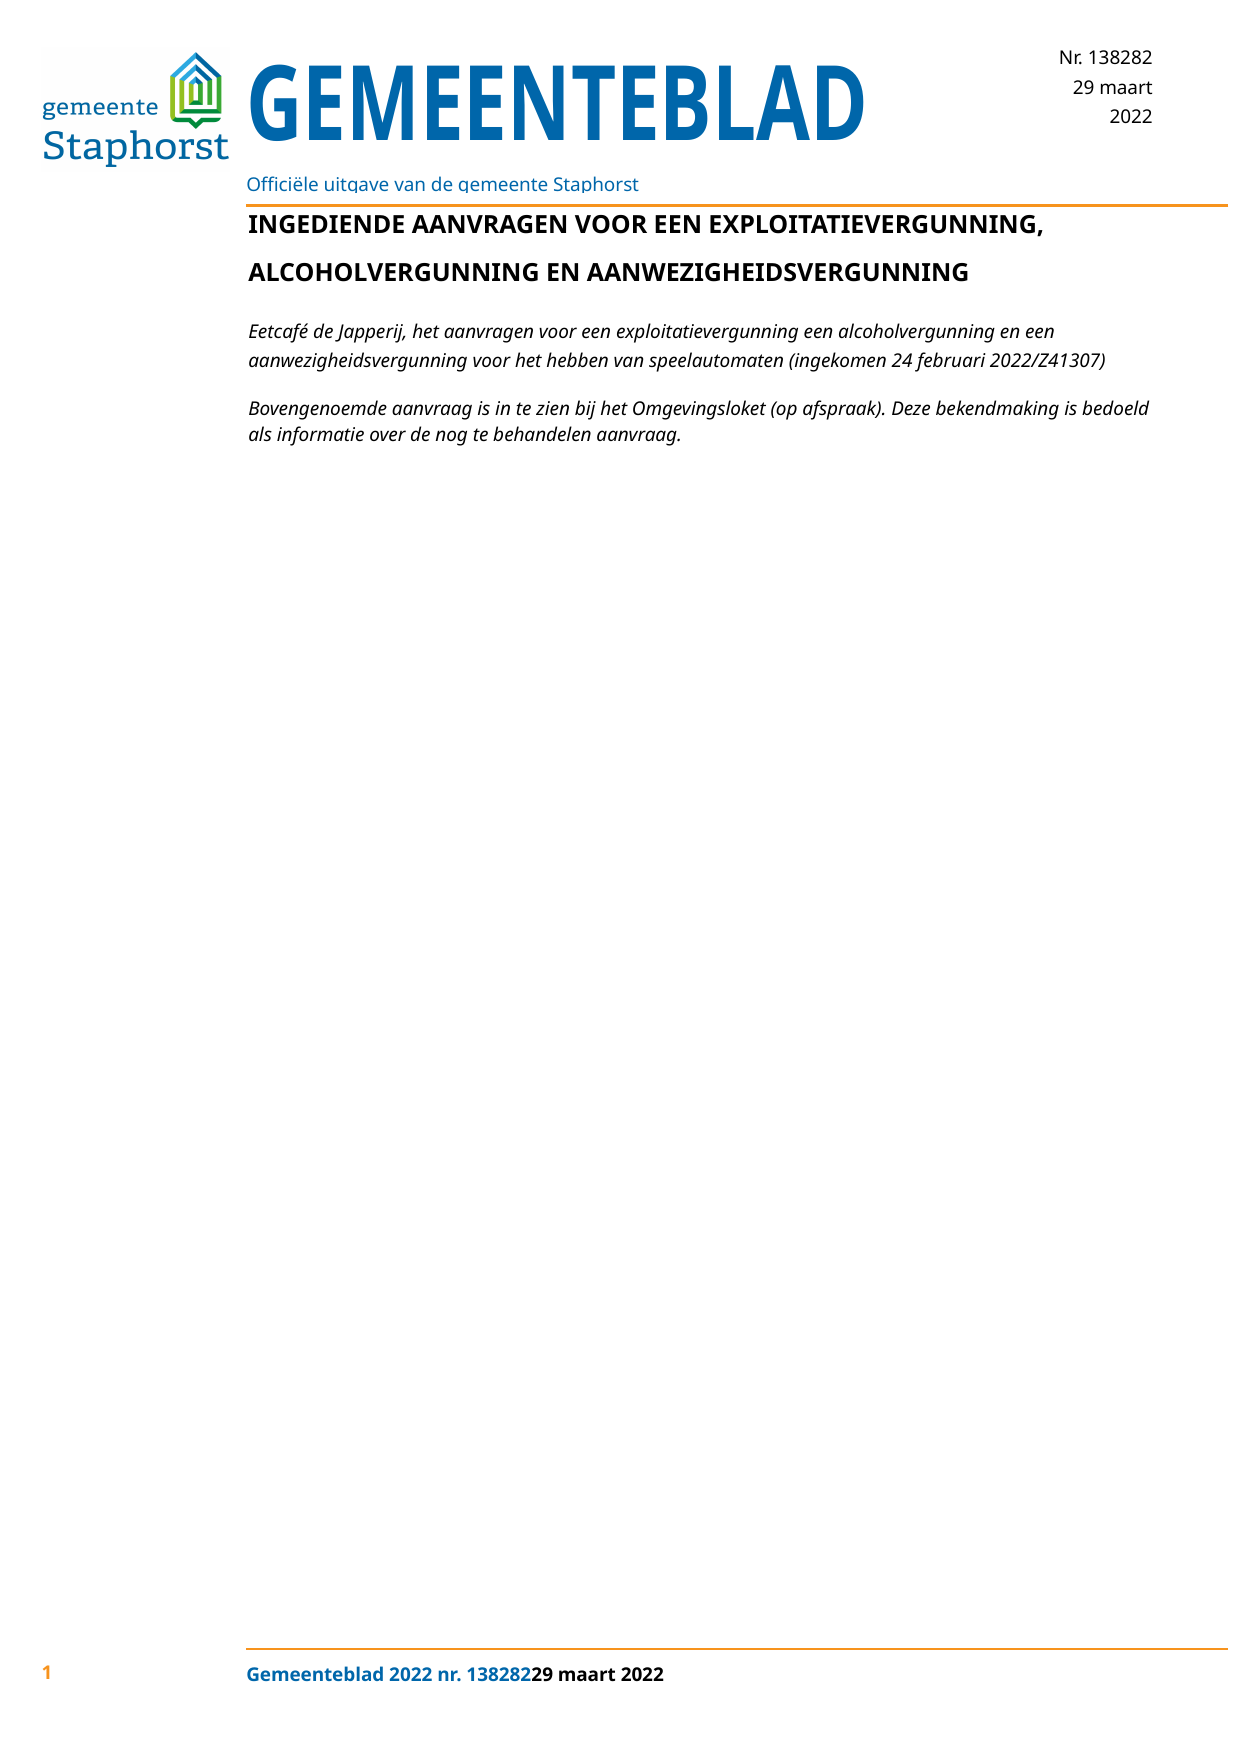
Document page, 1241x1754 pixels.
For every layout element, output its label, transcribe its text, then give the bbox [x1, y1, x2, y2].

text INGEDIENDE AANVRAGEN VOOR EEN EXPLOITATIEVERGUNNING, ALCOHOLVERGUNNING EN AANWEZIGHEIDSVERGUNNING [248, 207, 1152, 288]
text Eetcafé de Japperij, het aanvragen voor een exploitatievergunning een alcoholvergunning en een aanwezigheidsvergunning voor het hebben van speelautomaten (ingekomen 24 februari 2022/Z41307) [248, 318, 1152, 373]
text Bovengenoemde aanvraag is in te zien bij het Omgevingsloket (op afspraak). Deze bekendmaking is bedoeld als informatie over de nog te behandelen aanvraag. [248, 395, 1152, 447]
picture [41, 47, 231, 172]
